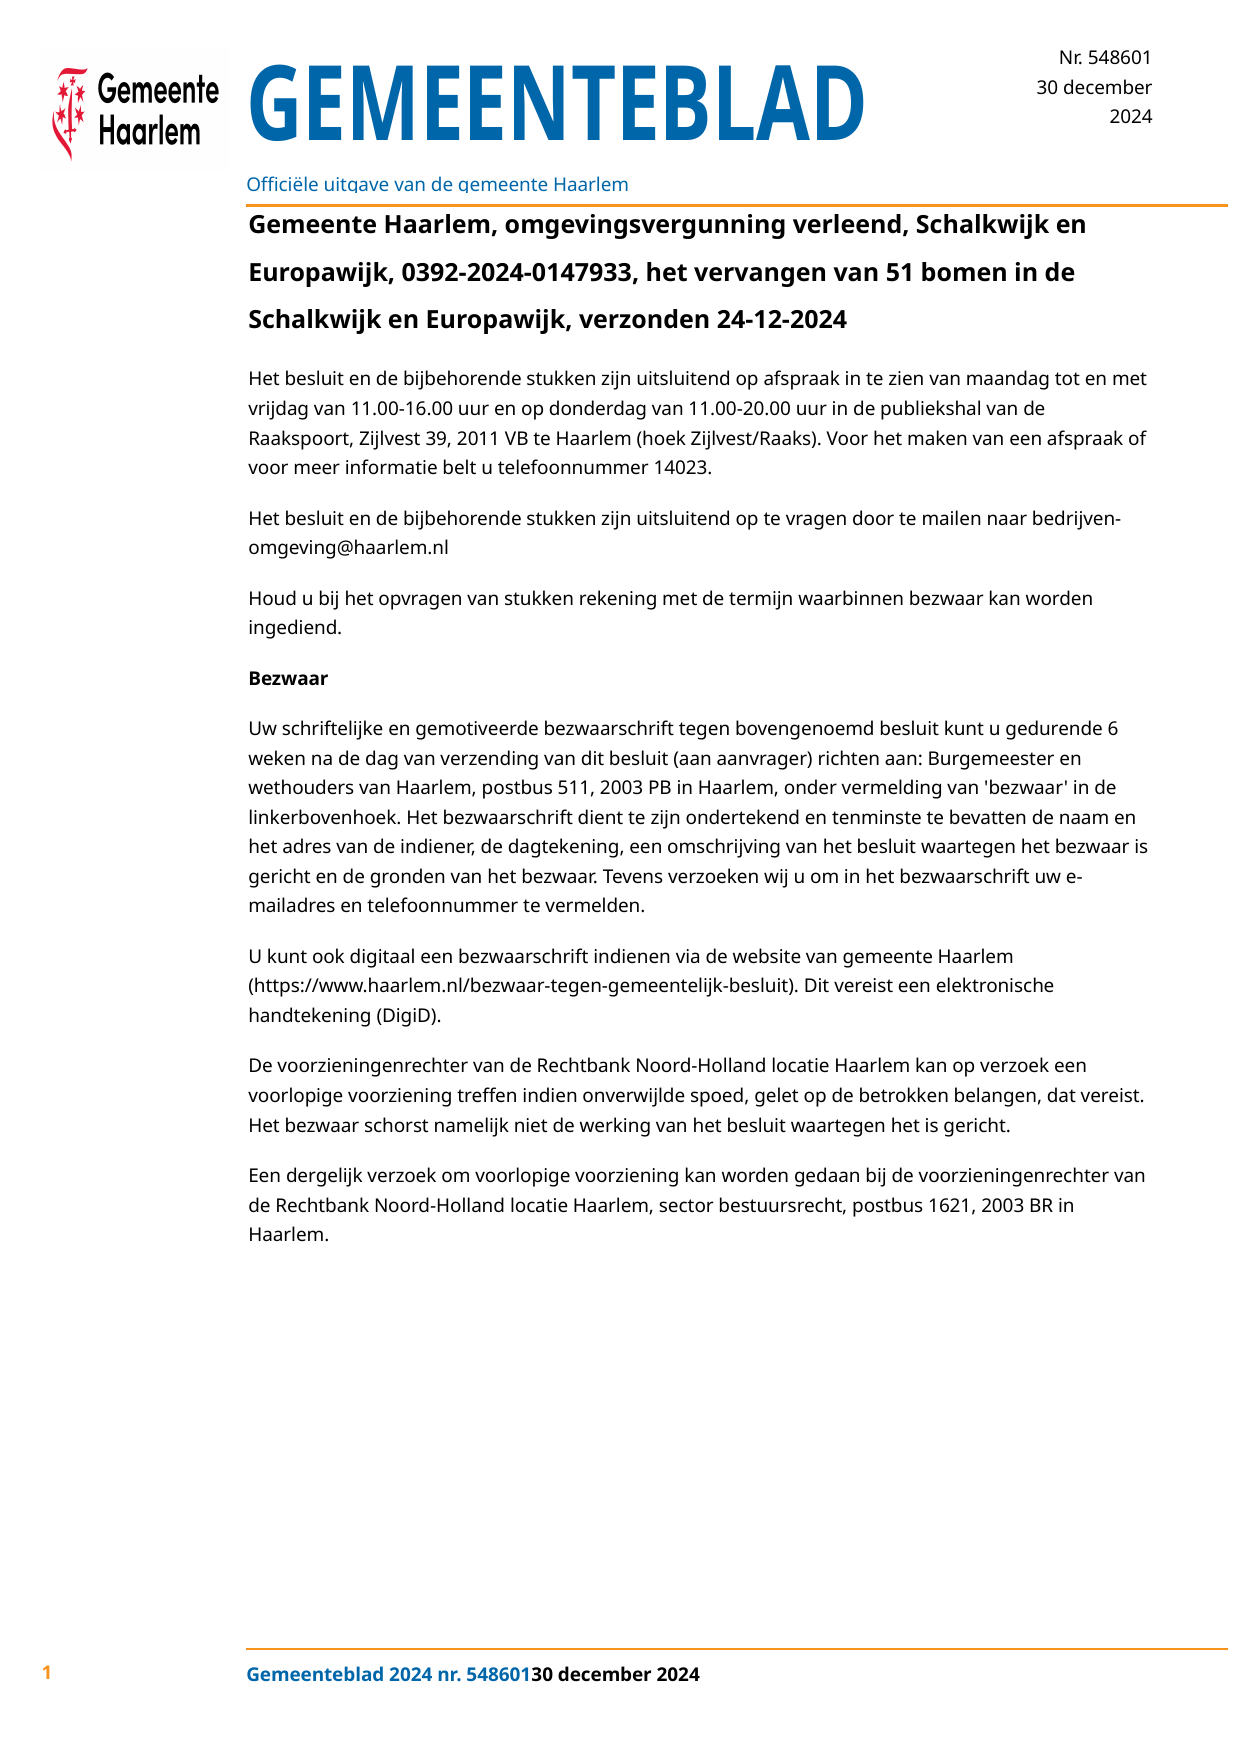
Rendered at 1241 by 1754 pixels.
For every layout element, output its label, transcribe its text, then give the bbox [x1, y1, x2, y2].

text Uw schriftelijke en gemotiveerde bezwaarschrift tegen bovengenoemd besluit kunt u gedurende 6 weken na de dag van verzending van dit besluit (aan aanvrager) richten aan: Burgemeester en wethouders van Haarlem, postbus 511, 2003 PB in Haarlem, onder vermelding van 'bezwaar' in de linkerbovenhoek. Het bezwaarschrift dient te zijn ondertekend en tenminste te bevatten de naam en het adres van de indiener, de dagtekening, een omschrijving van het besluit waartegen het bezwaar is gericht en de gronden van het bezwaar. Tevens verzoeken wij u om in het bezwaarschrift uw e-mailadres en telefoonnummer te vermelden. [248, 715, 1152, 918]
text De voorzieningenrechter van de Rechtbank Noord-Holland locatie Haarlem kan op verzoek een voorlopige voorziening treffen indien onverwijlde spoed, gelet op de betrokken belangen, dat vereist. Het bezwaar schorst namelijk niet de werking van het besluit waartegen het is gericht. [248, 1053, 1152, 1137]
text Gemeente Haarlem, omgevingsvergunning verleend, Schalkwijk en Europawijk, 0392-2024-0147933, het vervangen van 51 bomen in de Schalkwijk en Europawijk, verzonden 24-12-2024 [248, 207, 1152, 336]
text Het besluit en de bijbehorende stukken zijn uitsluitend op afspraak in te zien van maandag tot en met vrijdag van 11.00-16.00 uur en op donderdag van 11.00-20.00 uur in de publiekshal van de Raakspoort, Zijlvest 39, 2011 VB te Haarlem (hoek Zijlvest/Raaks). Voor het maken van een afspraak of voor meer informatie belt u telefoonnummer 14023. [248, 366, 1152, 480]
text Houd u bij het opvragen van stukken rekening met de termijn waarbinnen bezwaar kan worden ingediend. [248, 585, 1152, 640]
text Een dergelijk verzoek om voorlopige voorziening kan worden gedaan bij de voorzieningenrechter van de Rechtbank Noord-Holland locatie Haarlem, sector bestuursrecht, postbus 1621, 2003 BR in Haarlem. [248, 1162, 1152, 1247]
picture [41, 47, 231, 172]
text Het besluit en de bijbehorende stukken zijn uitsluitend op te vragen door te mailen naar bedrijven-omgeving@haarlem.nl [248, 505, 1152, 560]
text U kunt ook digitaal een bezwaarschrift indienen via de website van gemeente Haarlem (https://www.haarlem.nl/bezwaar-tegen-gemeentelijk-besluit). Dit vereist een elektronische handtekening (DigiD). [248, 943, 1152, 1028]
text Bezwaar [248, 665, 1152, 690]
